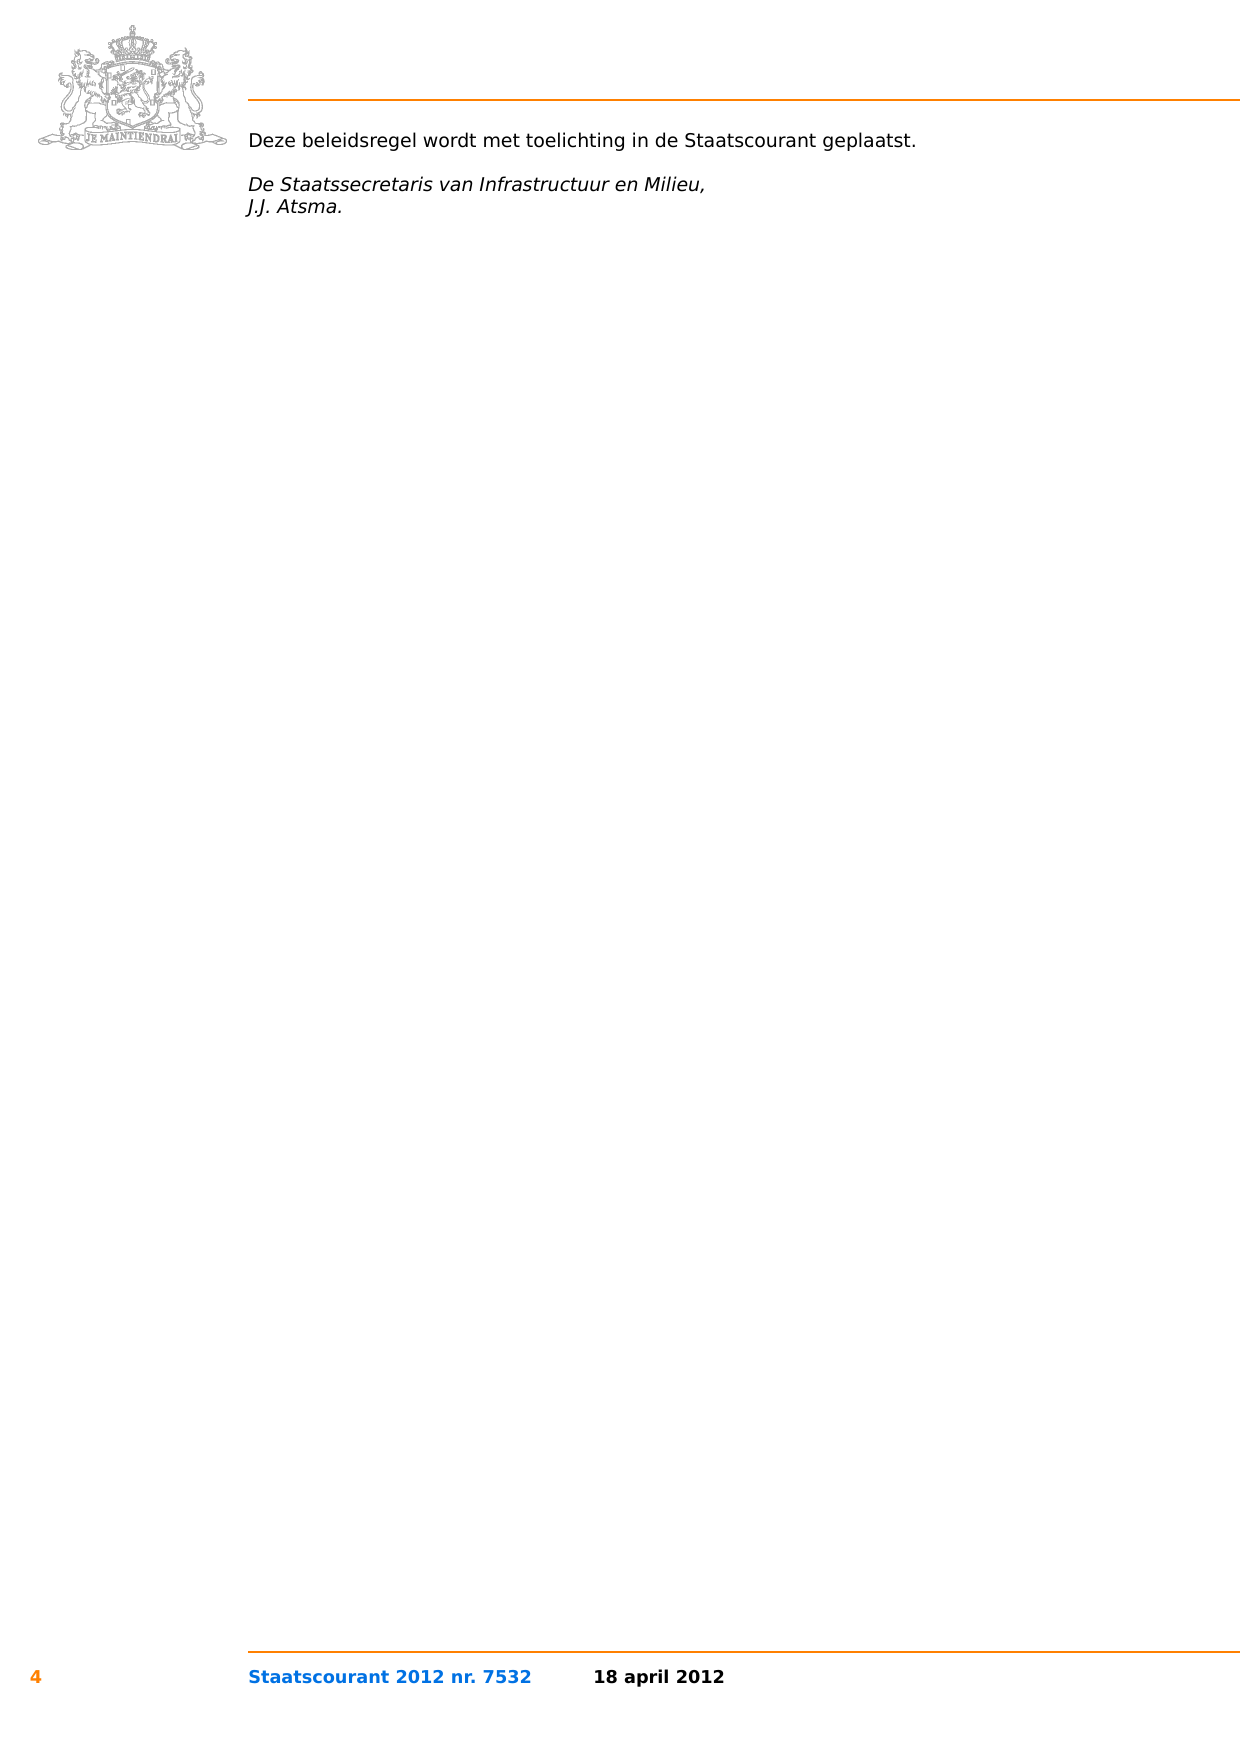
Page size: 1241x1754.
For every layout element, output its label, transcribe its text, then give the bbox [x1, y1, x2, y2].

picture [38, 25, 227, 150]
text De Staatssecretaris van Infrastructuur en Milieu, J.J. Atsma. [248, 174, 1163, 218]
text Deze beleidsregel wordt met toelichting in de Staatscourant geplaatst. [248, 130, 1163, 152]
